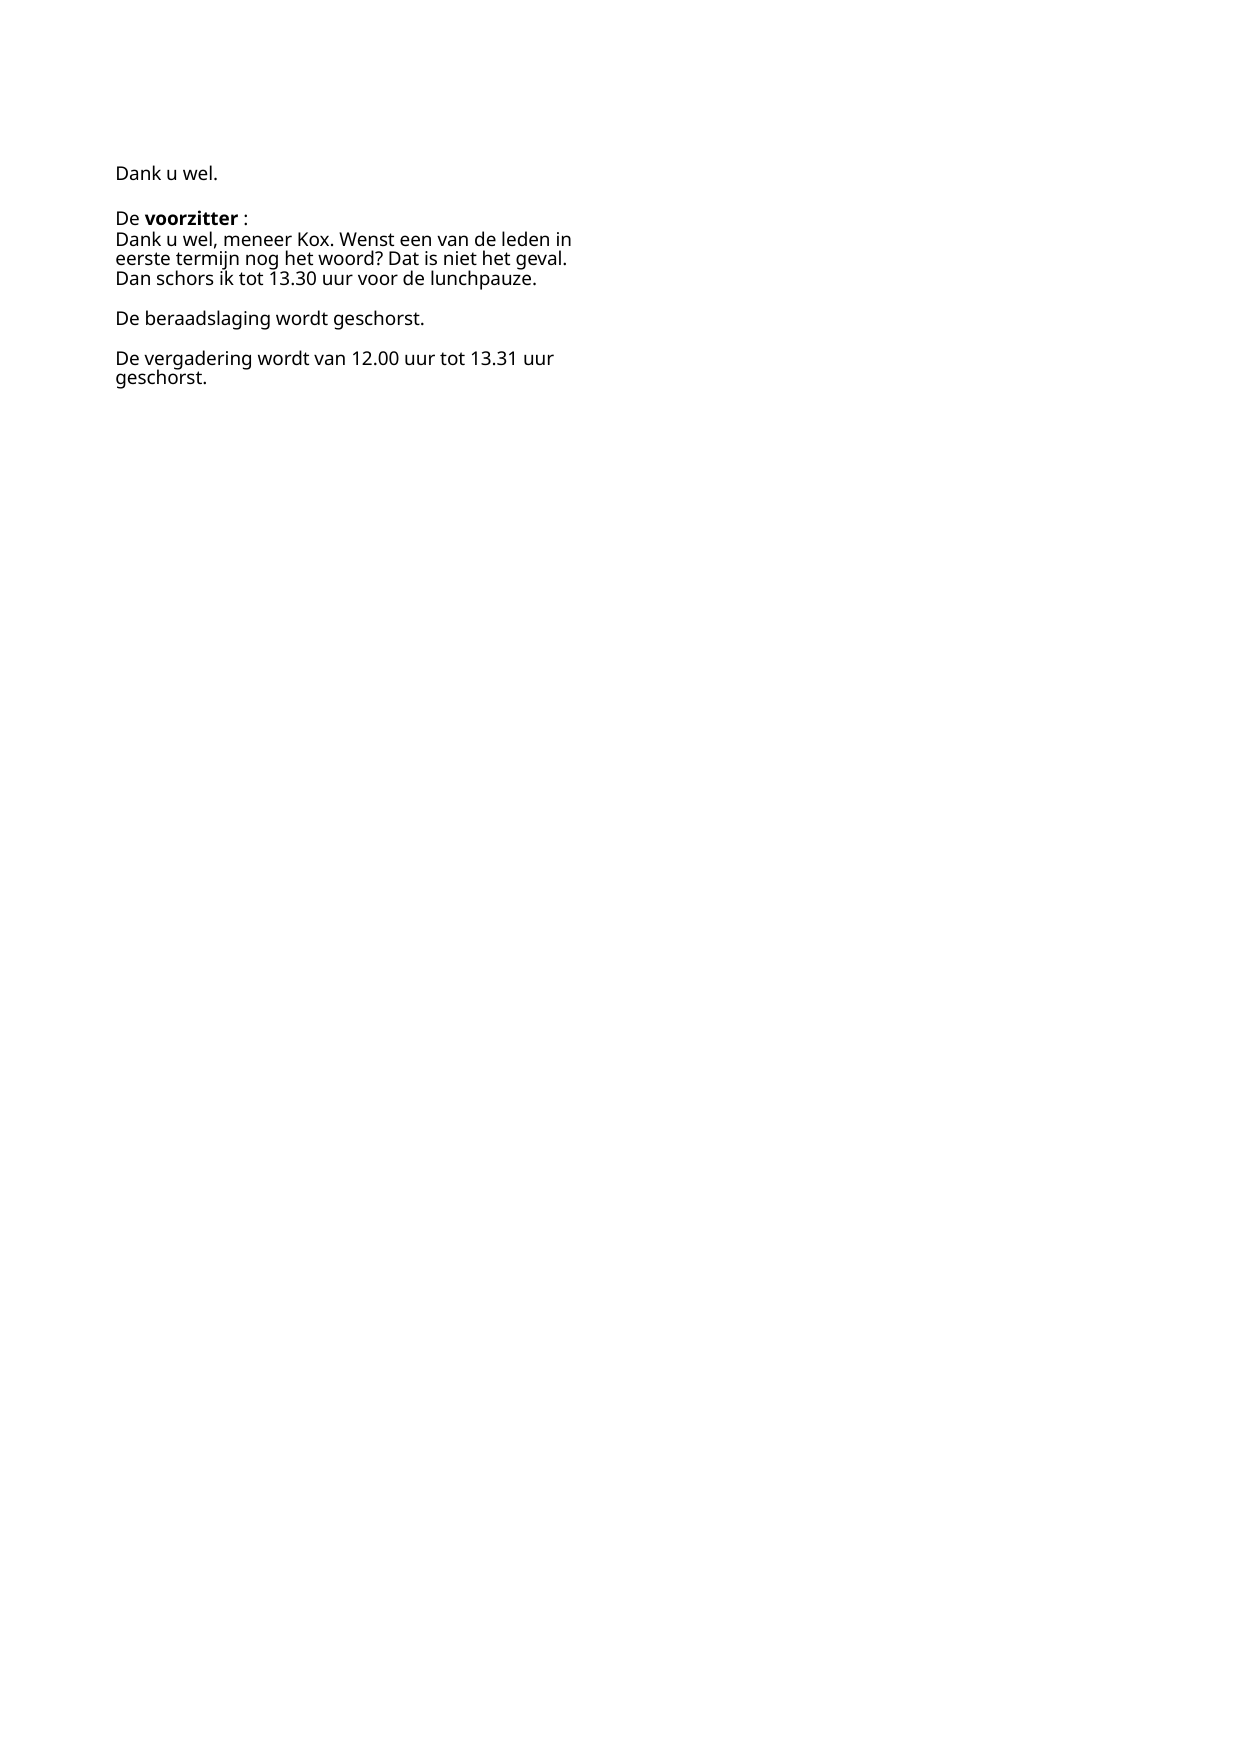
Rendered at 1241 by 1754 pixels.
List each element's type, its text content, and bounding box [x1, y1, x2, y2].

text Dank u wel. [115, 165, 605, 184]
text De beraadslaging wordt geschorst. [115, 310, 605, 329]
text Dank u wel, meneer Kox. Wenst een van de leden in eerste termijn nog het woord? Dat is niet het geval. Dan schors ik tot 13.30 uur voor de lunchpauze. [115, 231, 605, 289]
text De vergadering wordt van 12.00 uur tot 13.31 uur geschorst. [115, 350, 605, 388]
text De voorzitter : [115, 205, 605, 231]
